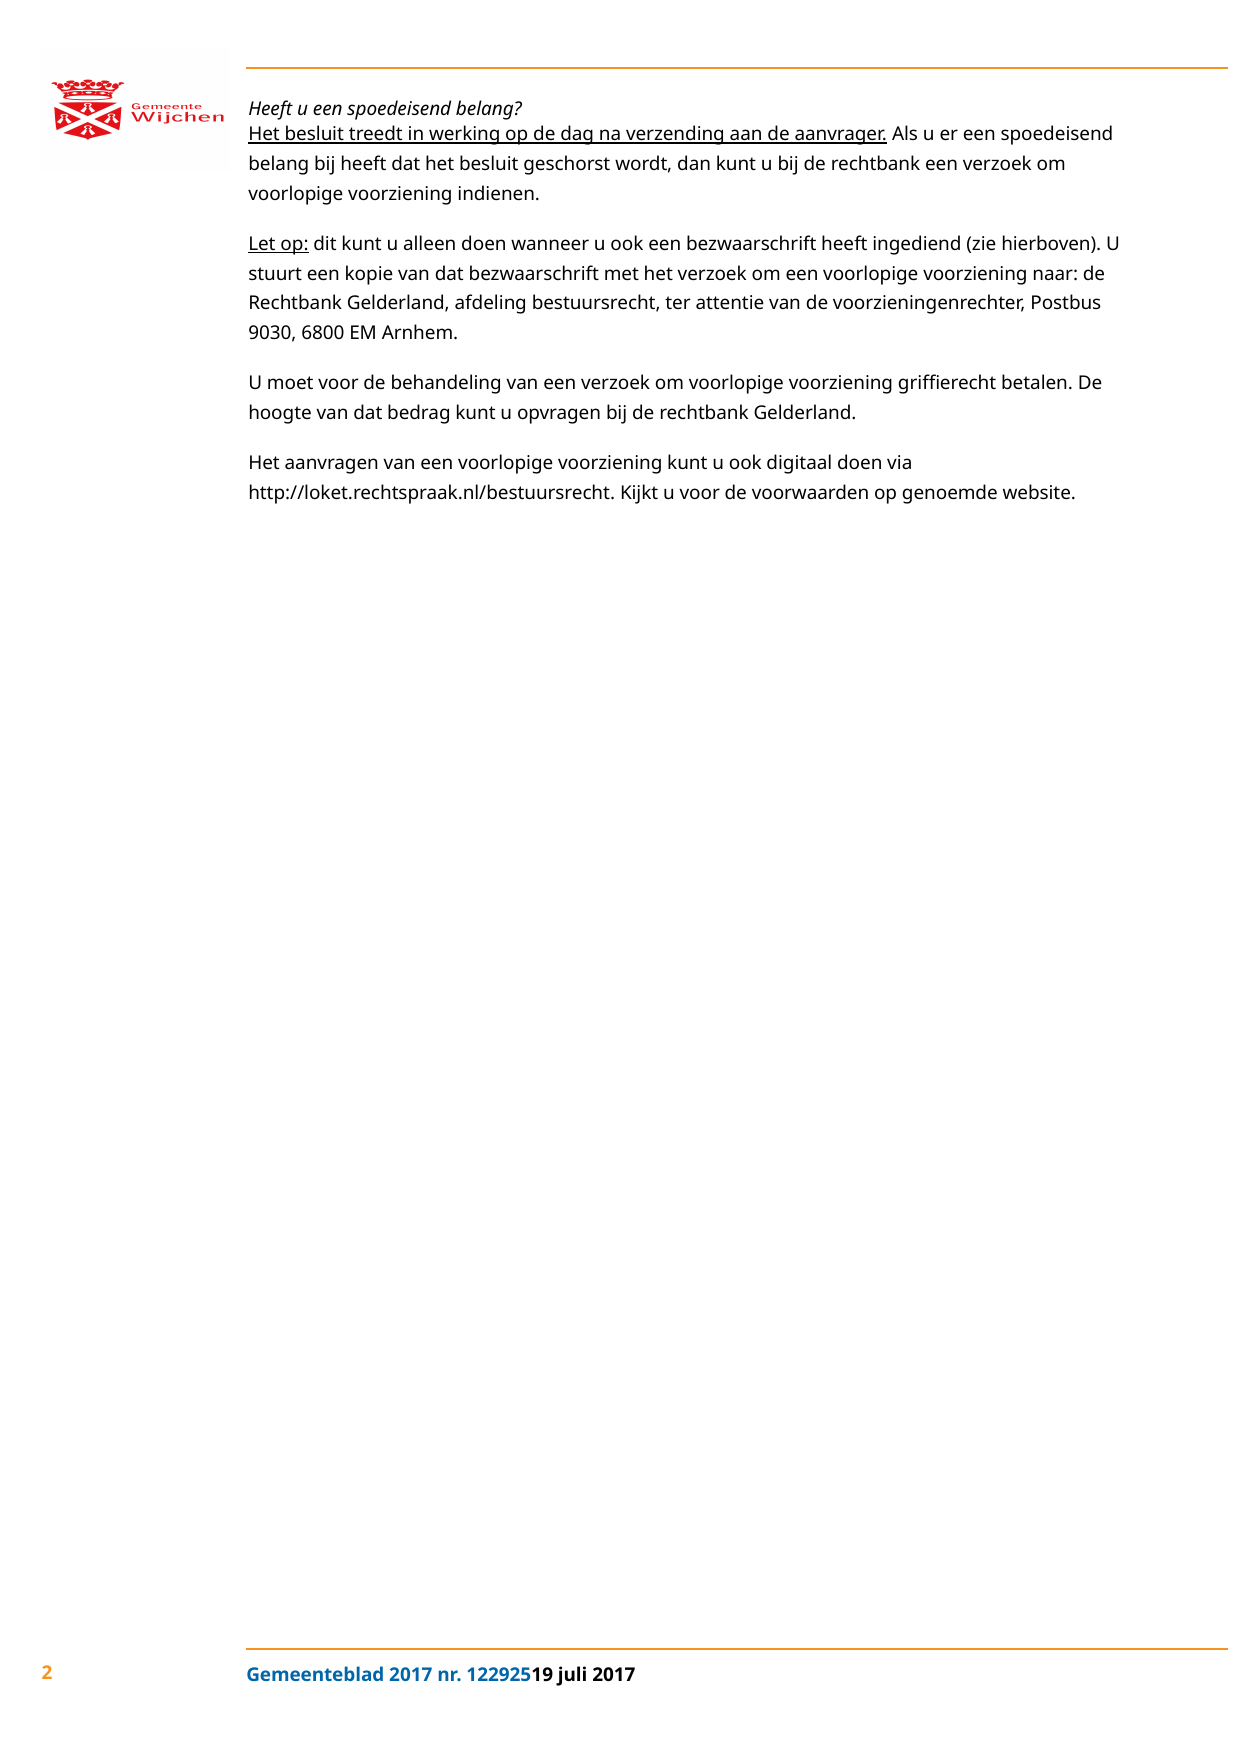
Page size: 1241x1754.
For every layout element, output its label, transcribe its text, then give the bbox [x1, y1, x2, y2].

text Het aanvragen van een voorlopige voorziening kunt u ook digitaal doen via http://loket.rechtspraak.nl/bestuursrecht. Kijkt u voor de voorwaarden op genoemde website. [248, 449, 1152, 504]
text Heeft u een spoedeisend belang? [248, 95, 1152, 121]
text Het besluit treedt in werking op de dag na verzending aan de aanvrager. Als u er een spoedeisend belang bij heeft dat het besluit geschorst wordt, dan kunt u bij de rechtbank een verzoek om voorlopige voorziening indienen. [248, 121, 1152, 205]
picture [41, 47, 231, 172]
text U moet voor de behandeling van een verzoek om voorlopige voorziening griffierecht betalen. De hoogte van dat bedrag kunt u opvragen bij de rechtbank Gelderland. [248, 369, 1152, 424]
text Let op: dit kunt u alleen doen wanneer u ook een bezwaarschrift heeft ingediend (zie hierboven). U stuurt een kopie van dat bezwaarschrift met het verzoek om een voorlopige voorziening naar: de Rechtbank Gelderland, afdeling bestuursrecht, ter attentie van de voorzieningenrechter, Postbus 9030, 6800 EM Arnhem. [248, 230, 1152, 344]
